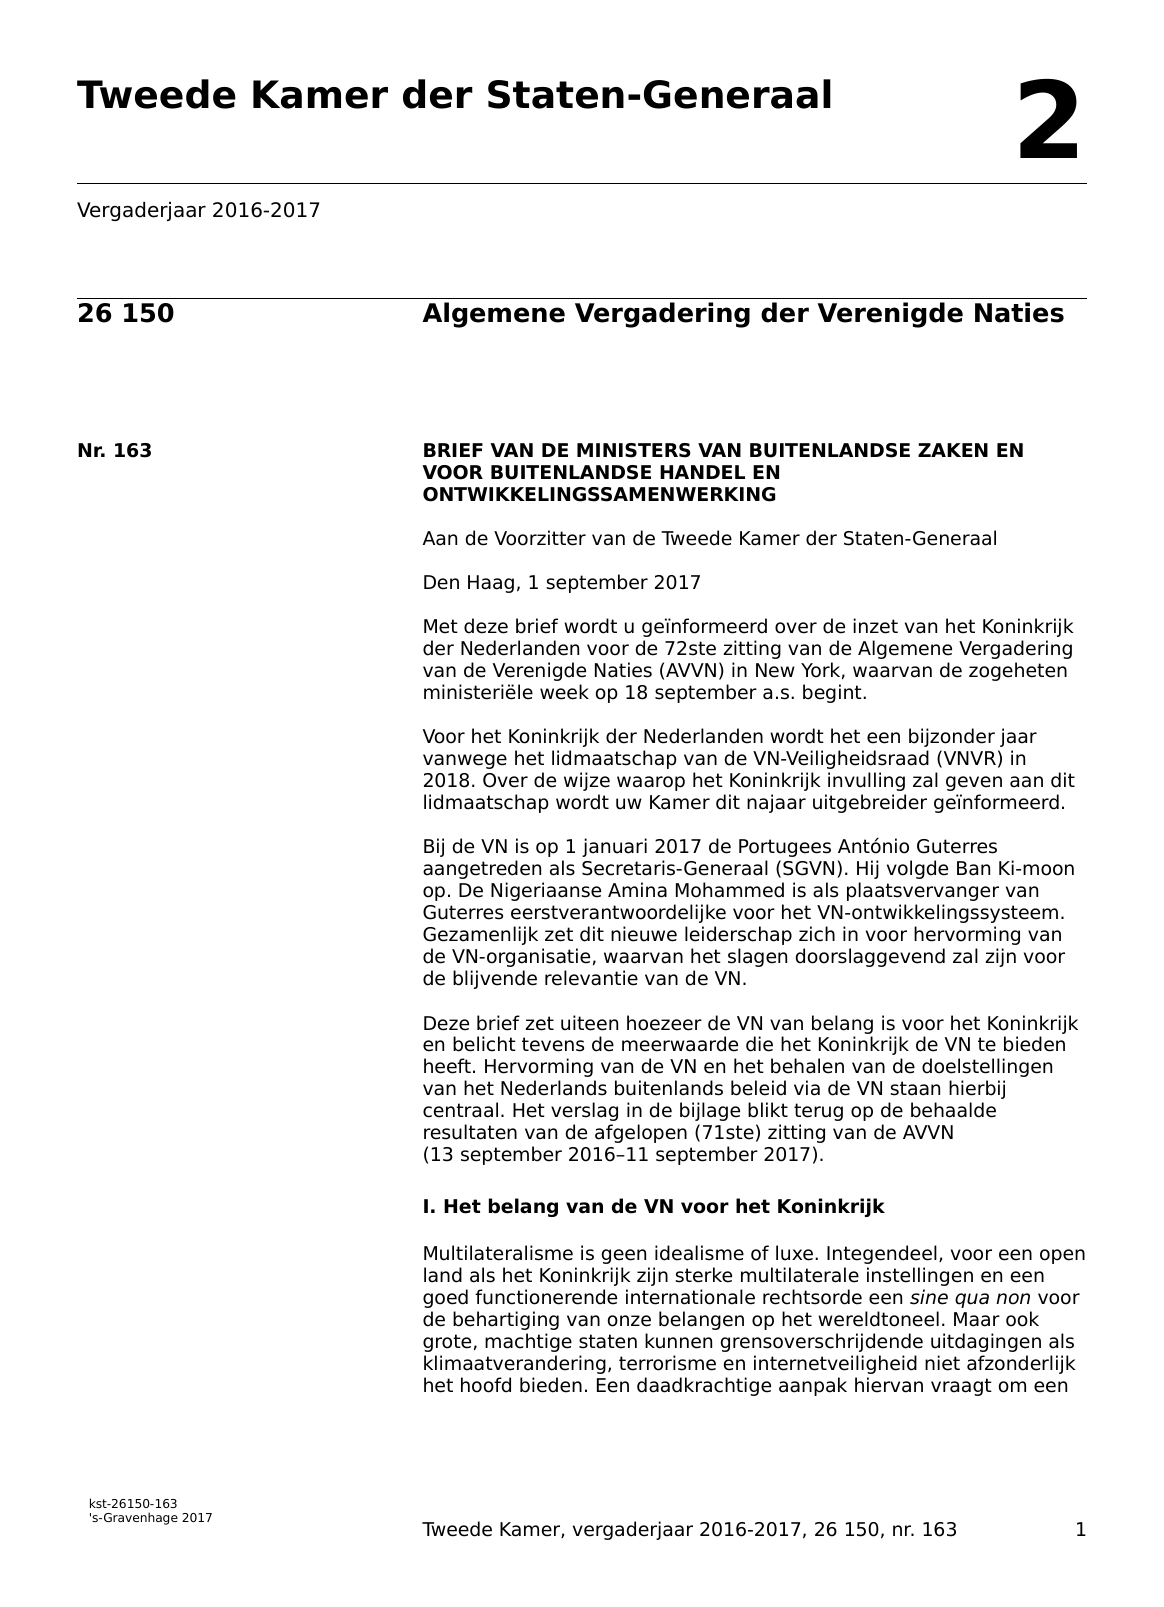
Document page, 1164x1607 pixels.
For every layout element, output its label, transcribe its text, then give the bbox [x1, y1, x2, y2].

text Voor het Koninkrijk der Nederlanden wordt het een bijzonder jaar vanwege het lidmaatschap van de VN-Veiligheidsraad (VNVR) in 2018. Over de wijze waarop het Koninkrijk invulling zal geven aan dit lidmaatschap wordt uw Kamer dit najaar uitgebreider geïnformeerd. [422, 726, 1087, 814]
subtitle Nr. 163 BRIEF VAN DE MINISTERS VAN BUITENLANDSE ZAKEN EN VOOR BUITENLANDSE HANDEL EN ONTWIKKELINGSSAMENWERKING [77, 440, 1087, 506]
text kst-26150-163 [88, 1497, 323, 1511]
text Multilateralisme is geen idealisme of luxe. Integendeel, voor een open land als het Koninkrijk zijn sterke multilaterale instellingen en een goed functionerende internationale rechtsorde een sine qua non voor de behartiging van onze belangen op het wereldtoneel. Maar ook grote, machtige staten kunnen grensoverschrijdende uitdagingen als klimaatverandering, terrorisme en internetveiligheid niet afzonderlijk het hoofd bieden. Een daadkrachtige aanpak hiervan vraagt om een [422, 1243, 1087, 1397]
text Den Haag, 1 september 2017 [422, 572, 1087, 594]
text Bij de VN is op 1 januari 2017 de Portugees António Guterres aangetreden als Secretaris-Generaal (SGVN). Hij volgde Ban Ki-moon op. De Nigeriaanse Amina Mohammed is als plaatsvervanger van Guterres eerstverantwoordelijke voor het VN-ontwikkelingssysteem. Gezamenlijk zet dit nieuwe leiderschap zich in voor hervorming van de VN-organisatie, waarvan het slagen doorslaggevend zal zijn voor de blijvende relevantie van de VN. [422, 836, 1087, 990]
text Met deze brief wordt u geïnformeerd over de inzet van het Koninkrijk der Nederlanden voor de 72ste zitting van de Algemene Vergadering van de Verenigde Naties (AVVN) in New York, waarvan de zogeheten ministeriële week op 18 september a.s. begint. [422, 616, 1087, 704]
table_cell Vergaderjaar 2016-2017 [77, 184, 1087, 298]
subtitle 26 150 Algemene Vergadering der Verenigde Naties [77, 299, 1087, 329]
text 's-Gravenhage 2017 [88, 1511, 323, 1525]
text Deze brief zet uiteen hoezeer de VN van belang is voor het Koninkrijk en belicht tevens de meerwaarde die het Koninkrijk de VN te bieden heeft. Hervorming van de VN en het behalen van de doelstellingen van het Nederlands buitenlands beleid via de VN staan hierbij centraal. Het verslag in de bijlage blikt terug op de behaalde resultaten van de afgelopen (71ste) zitting van de AVVN (13 september 2016–11 september 2017). [422, 1012, 1087, 1166]
subtitle I. Het belang van de VN voor het Koninkrijk [422, 1196, 1087, 1218]
table_header 2 [886, 59, 1087, 183]
table_header Tweede Kamer der Staten-Generaal [77, 59, 886, 183]
text Aan de Voorzitter van de Tweede Kamer der Staten-Generaal [422, 528, 1087, 550]
